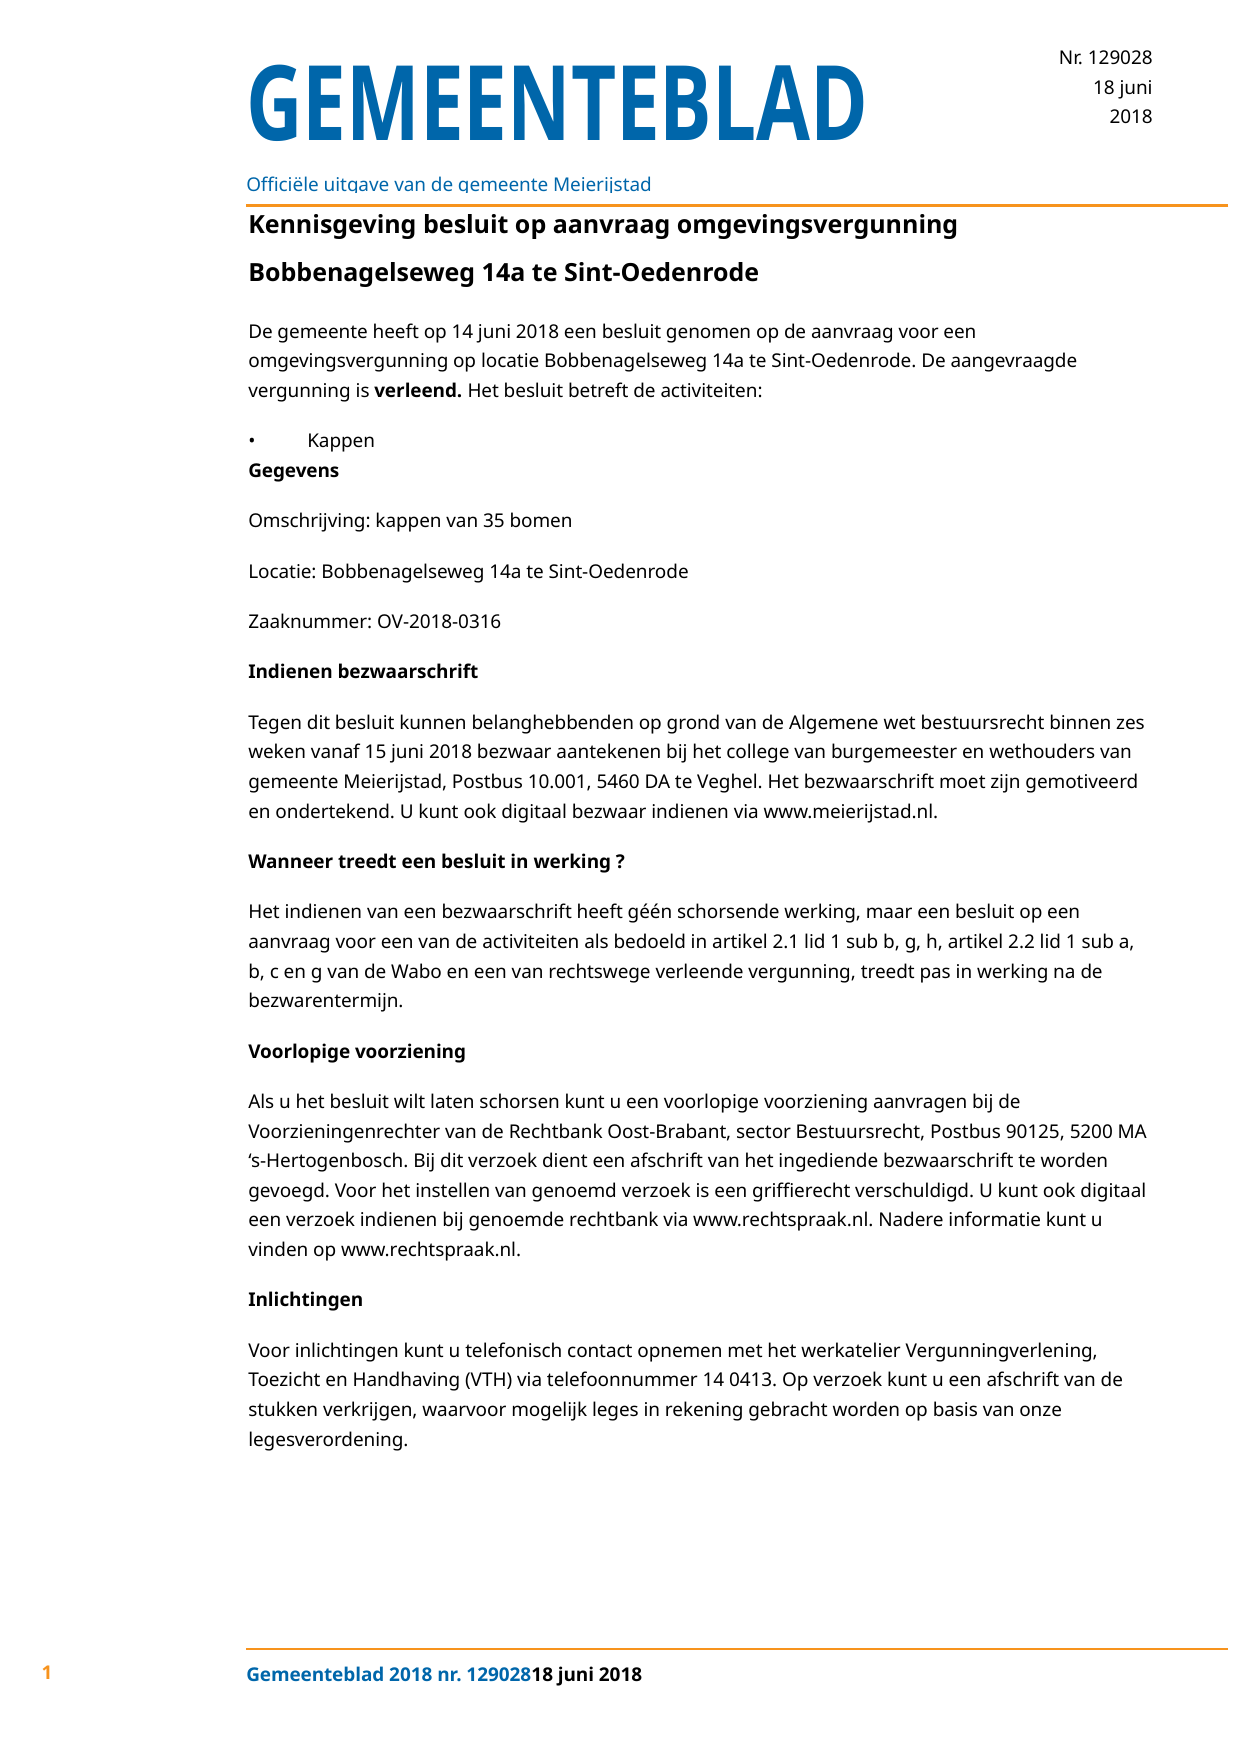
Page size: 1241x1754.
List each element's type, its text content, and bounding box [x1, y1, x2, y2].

text Gegevens [248, 457, 1152, 483]
text Als u het besluit wilt laten schorsen kunt u een voorlopige voorziening aanvragen bij de Voorzieningenrechter van de Rechtbank Oost-Brabant, sector Bestuursrecht, Postbus 90125, 5200 MA ‘s-Hertogenbosch. Bij dit verzoek dient een afschrift van het ingediende bezwaarschrift te worden gevoegd. Voor het instellen van genoemd verzoek is een griffierecht verschuldigd. U kunt ook digitaal een verzoek indienen bij genoemde rechtbank via www.rechtspraak.nl. Nadere informatie kunt u vinden op www.rechtspraak.nl. [248, 1088, 1152, 1262]
text Indienen bezwaarschrift [248, 659, 1152, 684]
text Locatie: Bobbenagelseweg 14a te Sint-Oedenrode [248, 558, 1152, 584]
text Wanneer treedt een besluit in werking ? [248, 848, 1152, 874]
text Inlichtingen [248, 1287, 1152, 1312]
text Voorlopige voorziening [248, 1038, 1152, 1064]
text Zaaknummer: OV-2018-0316 [248, 608, 1152, 634]
list Kappen [248, 427, 1152, 453]
text Omschrijving: kappen van 35 bomen [248, 507, 1152, 533]
picture [41, 47, 231, 172]
text De gemeente heeft op 14 juni 2018 een besluit genomen op de aanvraag voor een omgevingsvergunning op locatie Bobbenagelseweg 14a te Sint-Oedenrode. De aangevraagde vergunning is verleend. Het besluit betreft de activiteiten: [248, 318, 1152, 403]
text Tegen dit besluit kunnen belanghebbenden op grond van de Algemene wet bestuursrecht binnen zes weken vanaf 15 juni 2018 bezwaar aantekenen bij het college van burgemeester en wethouders van gemeente Meierijstad, Postbus 10.001, 5460 DA te Veghel. Het bezwaarschrift moet zijn gemotiveerd en ondertekend. U kunt ook digitaal bezwaar indienen via www.meierijstad.nl. [248, 709, 1152, 824]
text Voor inlichtingen kunt u telefonisch contact opnemen met het werkatelier Vergunningverlening, Toezicht en Handhaving (VTH) via telefoonnummer 14 0413. Op verzoek kunt u een afschrift van de stukken verkrijgen, waarvoor mogelijk leges in rekening gebracht worden op basis van onze legesverordening. [248, 1337, 1152, 1452]
text Kennisgeving besluit op aanvraag omgevingsvergunning Bobbenagelseweg 14a te Sint-Oedenrode [248, 207, 1152, 288]
text Het indienen van een bezwaarschrift heeft géén schorsende werking, maar een besluit op een aanvraag voor een van de activiteiten als bedoeld in artikel 2.1 lid 1 sub b, g, h, artikel 2.2 lid 1 sub a, b, c en g van de Wabo en een van rechtswege verleende vergunning, treedt pas in werking na de bezwarentermijn. [248, 899, 1152, 1013]
